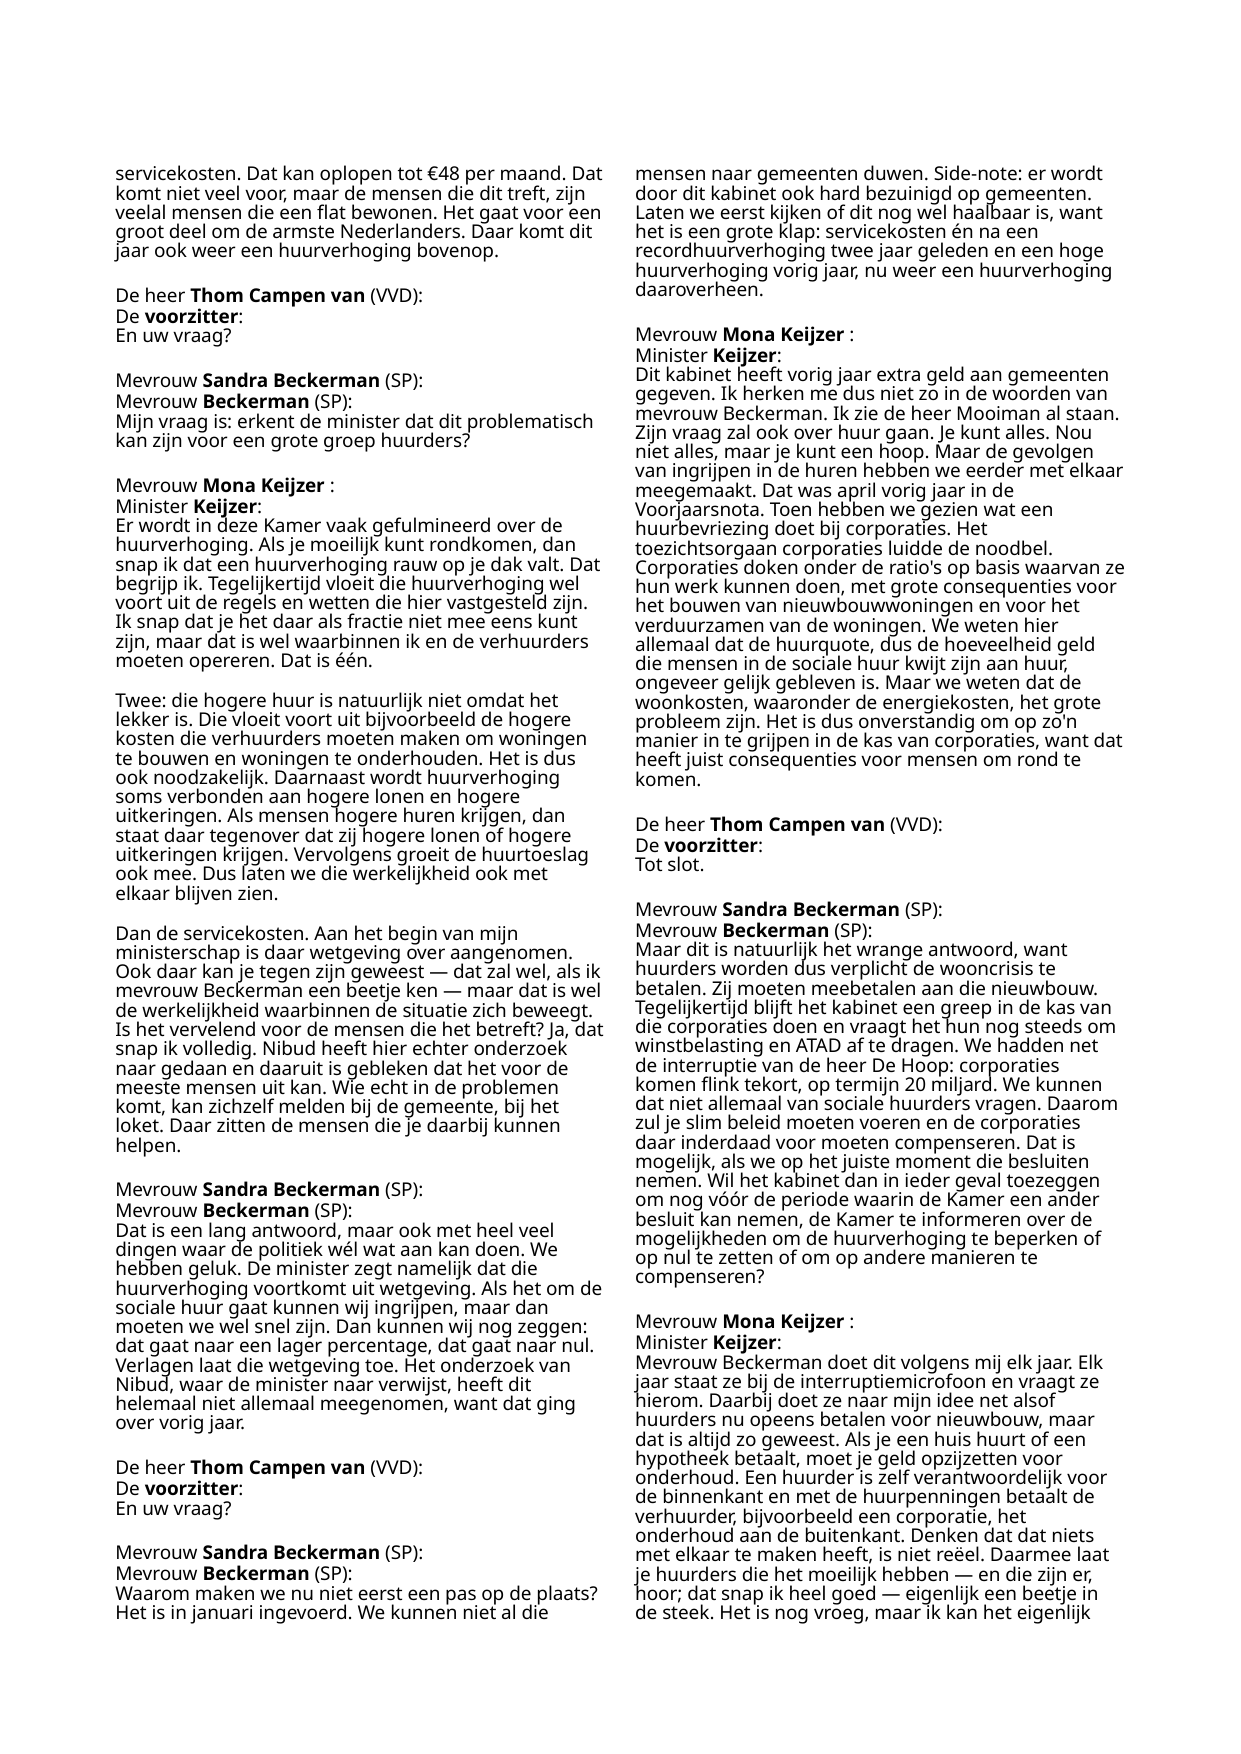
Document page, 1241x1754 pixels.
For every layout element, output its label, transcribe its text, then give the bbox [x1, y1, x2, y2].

text Dat is een lang antwoord, maar ook met heel veel dingen waar de politiek wél wat aan kan doen. We hebben geluk. De minister zegt namelijk dat die huurverhoging voortkomt uit wetgeving. Als het om de sociale huur gaat kunnen wij ingrijpen, maar dan moeten we wel snel zijn. Dan kunnen wij nog zeggen: dat gaat naar een lager percentage, dat gaat naar nul. Verlagen laat die wetgeving toe. Het onderzoek van Nibud, waar de minister naar verwijst, heeft dit helemaal niet allemaal meegenomen, want dat ging over vorig jaar. [115, 1222, 605, 1434]
text Mevrouw Mona Keijzer : [115, 472, 605, 498]
text Waarom maken we nu niet eerst een pas op de plaats? Het is in januari ingevoerd. We kunnen niet al die [115, 1584, 605, 1623]
text Mevrouw Beckerman (SP): [115, 1202, 605, 1222]
text Mevrouw Sandra Beckerman (SP): [115, 1539, 605, 1565]
text Mevrouw Mona Keijzer : [635, 321, 1125, 347]
text Dan de servicekosten. Aan het begin van mijn ministerschap is daar wetgeving over aangenomen. Ook daar kan je tegen zijn geweest — dat zal wel, als ik mevrouw Beckerman een beetje ken — maar dat is wel de werkelijkheid waarbinnen de situatie zich beweegt. Is het vervelend voor de mensen die het betreft? Ja, dat snap ik volledig. Nibud heeft hier echter onderzoek naar gedaan en daaruit is gebleken dat het voor de meeste mensen uit kan. Wie echt in de problemen komt, kan zichzelf melden bij de gemeente, bij het loket. Daar zitten de mensen die je daarbij kunnen helpen. [115, 924, 605, 1156]
text Mevrouw Sandra Beckerman (SP): [115, 368, 605, 393]
text Mevrouw Mona Keijzer : [635, 1309, 1125, 1334]
text servicekosten. Dat kan oplopen tot €48 per maand. Dat komt niet veel voor, maar de mensen die dit treft, zijn veelal mensen die een flat bewonen. Het gaat voor een groot deel om de armste Nederlanders. Daar komt dit jaar ook weer een huurverhoging bovenop. [115, 165, 605, 262]
text De voorzitter: [635, 837, 1125, 856]
text mensen naar gemeenten duwen. Side-note: er wordt door dit kabinet ook hard bezuinigd op gemeenten. Laten we eerst kijken of dit nog wel haalbaar is, want het is een grote klap: servicekosten én na een recordhuurverhoging twee jaar geleden en een hoge huurverhoging vorig jaar, nu weer een huurverhoging daaroverheen. [635, 165, 1125, 300]
text Minister Keijzer: [635, 1334, 1125, 1354]
text Dit kabinet heeft vorig jaar extra geld aan gemeenten gegeven. Ik herken me dus niet zo in de woorden van mevrouw Beckerman. Ik zie de heer Mooiman al staan. Zijn vraag zal ook over huur gaan. Je kunt alles. Nou niet alles, maar je kunt een hoop. Maar de gevolgen van ingrijpen in de huren hebben we eerder met elkaar meegemaakt. Dat was april vorig jaar in de Voorjaarsnota. Toen hebben we gezien wat een huurbevriezing doet bij corporaties. Het toezichtsorgaan corporaties luidde de noodbel. Corporaties doken onder de ratio's op basis waarvan ze hun werk kunnen doen, met grote consequenties voor het bouwen van nieuwbouwwoningen en voor het verduurzamen van de woningen. We weten hier allemaal dat de huurquote, dus de hoeveelheid geld die mensen in de sociale huur kwijt zijn aan huur, ongeveer gelijk gebleven is. Maar we weten dat de woonkosten, waaronder de energiekosten, het grote probleem zijn. Het is dus onverstandig om op zo'n manier in te grijpen in de kas van corporaties, want dat heeft juist consequenties voor mensen om rond te komen. [635, 366, 1125, 790]
text Mevrouw Beckerman (SP): [115, 1565, 605, 1584]
text De heer Thom Campen van (VVD): [115, 282, 605, 308]
text Mevrouw Beckerman (SP): [635, 922, 1125, 941]
text Mevrouw Beckerman doet dit volgens mij elk jaar. Elk jaar staat ze bij de interruptiemicrofoon en vraagt ze hierom. Daarbij doet ze naar mijn idee net alsof huurders nu opeens betalen voor nieuwbouw, maar dat is altijd zo geweest. Als je een huis huurt of een hypotheek betaalt, moet je geld opzijzetten voor onderhoud. Een huurder is zelf verantwoordelijk voor de binnenkant en met de huurpenningen betaalt de verhuurder, bijvoorbeeld een corporatie, het onderhoud aan de buitenkant. Denken dat dat niets met elkaar te maken heeft, is niet reëel. Daarmee laat je huurders die het moeilijk hebben — en die zijn er, hoor; dat snap ik heel goed — eigenlijk een beetje in de steek. Het is nog vroeg, maar ik kan het eigenlijk [635, 1354, 1125, 1623]
text Mevrouw Beckerman (SP): [115, 393, 605, 413]
text Tot slot. [635, 856, 1125, 875]
text En uw vraag? [115, 327, 605, 347]
text Mevrouw Sandra Beckerman (SP): [635, 896, 1125, 922]
text En uw vraag? [115, 1499, 605, 1519]
text Twee: die hogere huur is natuurlijk niet omdat het lekker is. Die vloeit voort uit bijvoorbeeld de hogere kosten die verhuurders moeten maken om woningen te bouwen en woningen te onderhouden. Het is dus ook noodzakelijk. Daarnaast wordt huurverhoging soms verbonden aan hogere lonen en hogere uitkeringen. Als mensen hogere huren krijgen, dan staat daar tegenover dat zij hogere lonen of hogere uitkeringen krijgen. Vervolgens groeit de huurtoeslag ook mee. Dus laten we die werkelijkheid ook met elkaar blijven zien. [115, 692, 605, 904]
text De voorzitter: [115, 1480, 605, 1499]
text Minister Keijzer: [635, 347, 1125, 366]
text Mevrouw Sandra Beckerman (SP): [115, 1177, 605, 1202]
text De heer Thom Campen van (VVD): [635, 811, 1125, 837]
text Minister Keijzer: [115, 498, 605, 517]
text De voorzitter: [115, 308, 605, 327]
text Mijn vraag is: erkent de minister dat dit problematisch kan zijn voor een grote groep huurders? [115, 413, 605, 451]
text De heer Thom Campen van (VVD): [115, 1454, 605, 1480]
text Maar dit is natuurlijk het wrange antwoord, want huurders worden dus verplicht de wooncrisis te betalen. Zij moeten meebetalen aan die nieuwbouw. Tegelijkertijd blijft het kabinet een greep in de kas van die corporaties doen en vraagt het hun nog steeds om winstbelasting en ATAD af te dragen. We hadden net de interruptie van de heer De Hoop: corporaties komen flink tekort, op termijn 20 miljard. We kunnen dat niet allemaal van sociale huurders vragen. Daarom zul je slim beleid moeten voeren en de corporaties daar inderdaad voor moeten compenseren. Dat is mogelijk, als we op het juiste moment die besluiten nemen. Wil het kabinet dan in ieder geval toezeggen om nog vóór de periode waarin de Kamer een ander besluit kan nemen, de Kamer te informeren over de mogelijkheden om de huurverhoging te beperken of op nul te zetten of om op andere manieren te compenseren? [635, 941, 1125, 1288]
text Er wordt in deze Kamer vaak gefulmineerd over de huurverhoging. Als je moeilijk kunt rondkomen, dan snap ik dat een huurverhoging rauw op je dak valt. Dat begrijp ik. Tegelijkertijd vloeit die huurverhoging wel voort uit de regels en wetten die hier vastgesteld zijn. Ik snap dat je het daar als fractie niet mee eens kunt zijn, maar dat is wel waarbinnen ik en de verhuurders moeten opereren. Dat is één. [115, 517, 605, 671]
